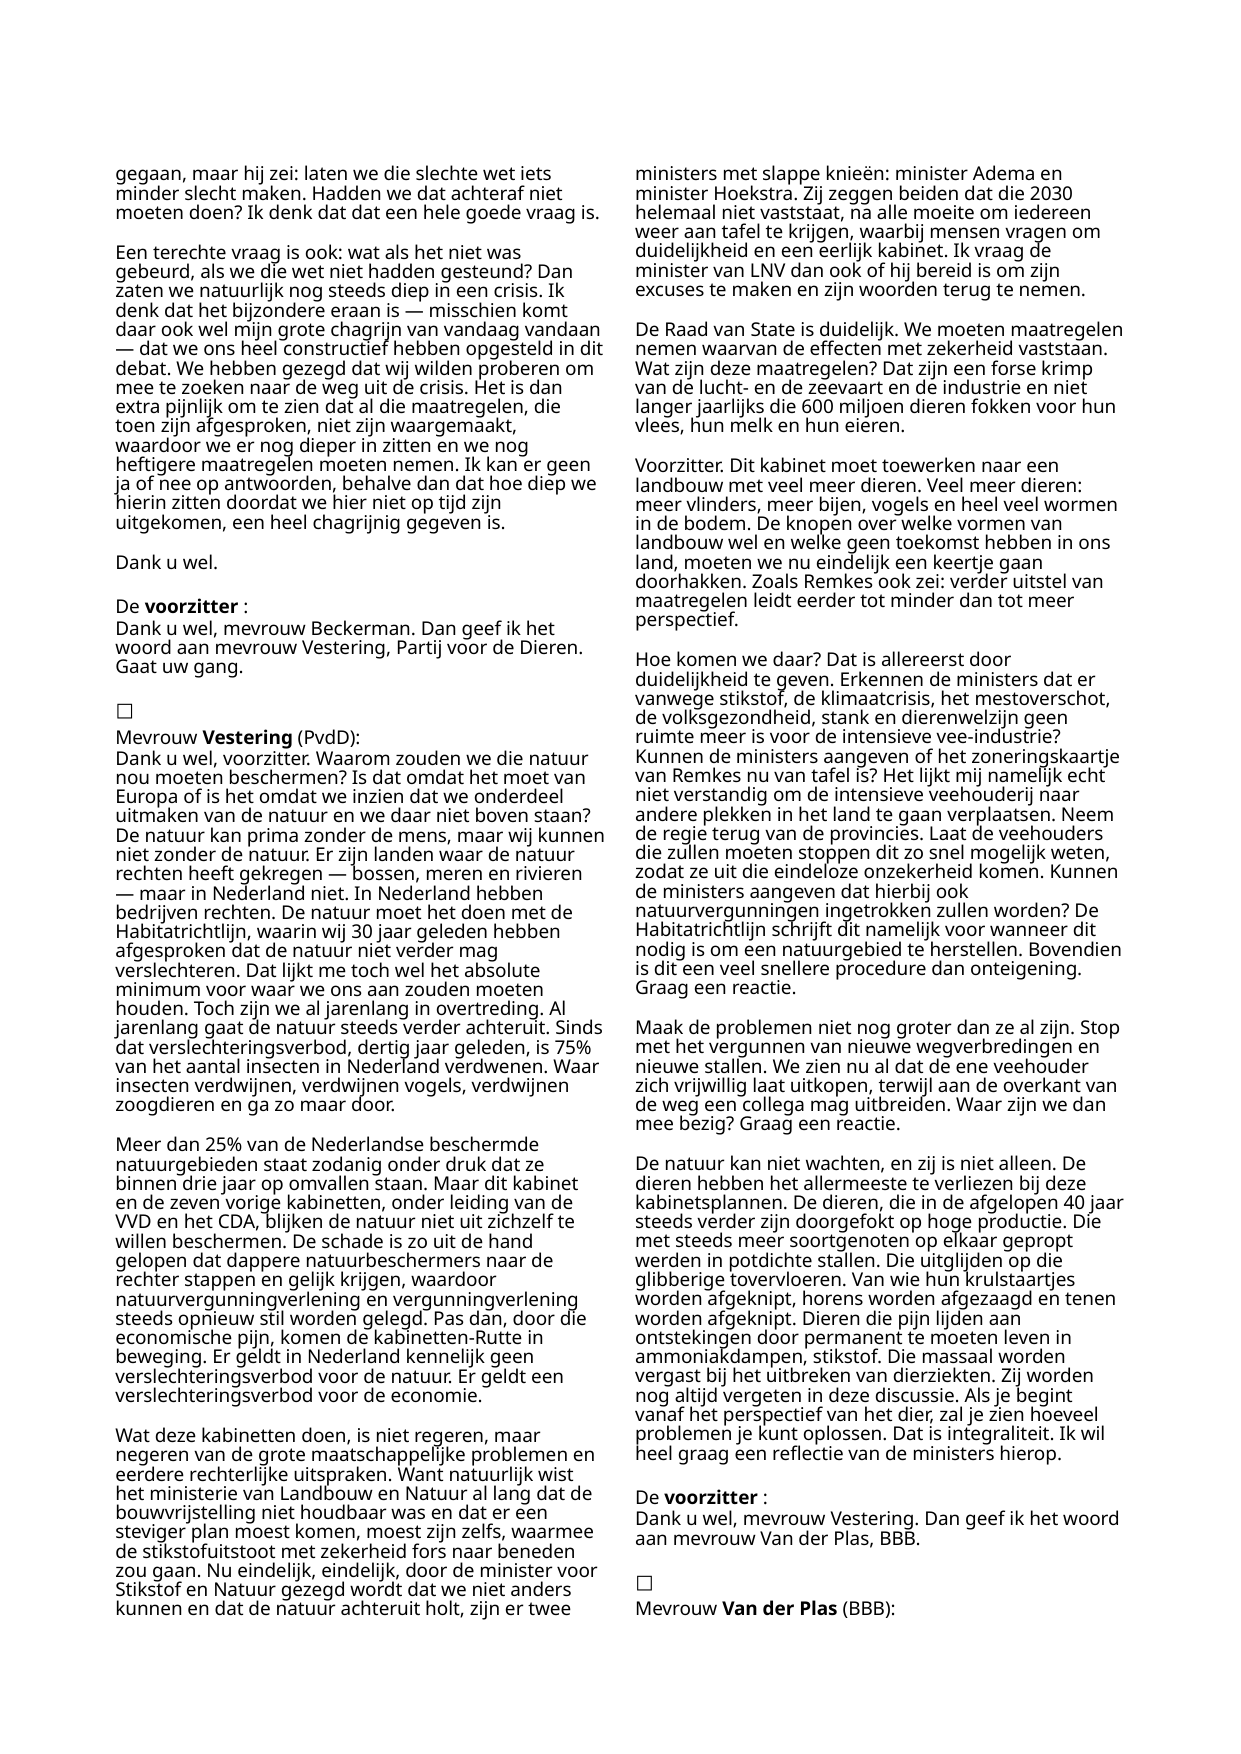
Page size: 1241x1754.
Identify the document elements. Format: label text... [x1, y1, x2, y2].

text Dank u wel, voorzitter. Waarom zouden we die natuur nou moeten beschermen? Is dat omdat het moet van Europa of is het omdat we inzien dat we onderdeel uitmaken van de natuur en we daar niet boven staan? De natuur kan prima zonder de mens, maar wij kunnen niet zonder de natuur. Er zijn landen waar de natuur rechten heeft gekregen — bossen, meren en rivieren — maar in Nederland niet. In Nederland hebben bedrijven rechten. De natuur moet het doen met de Habitatrichtlijn, waarin wij 30 jaar geleden hebben afgesproken dat de natuur niet verder mag verslechteren. Dat lijkt me toch wel het absolute minimum voor waar we ons aan zouden moeten houden. Toch zijn we al jarenlang in overtreding. Al jarenlang gaat de natuur steeds verder achteruit. Sinds dat verslechteringsverbod, dertig jaar geleden, is 75% van het aantal insecten in Nederland verdwenen. Waar insecten verdwijnen, verdwijnen vogels, verdwijnen zoogdieren en ga zo maar door. [115, 749, 605, 1116]
text De voorzitter : [635, 1484, 1125, 1510]
text Voorzitter. Dit kabinet moet toewerken naar een landbouw met veel meer dieren. Veel meer dieren: meer vlinders, meer bijen, vogels en heel veel wormen in de bodem. De knopen over welke vormen van landbouw wel en welke geen toekomst hebben in ons land, moeten we nu eindelijk een keertje gaan doorhakken. Zoals Remkes ook zei: verder uitstel van maatregelen leidt eerder tot minder dan tot meer perspectief. [635, 457, 1125, 631]
text Mevrouw Van der Plas (BBB): [635, 1595, 1125, 1621]
text Hoe komen we daar? Dat is allereerst door duidelijkheid te geven. Erkennen de ministers dat er vanwege stikstof, de klimaatcrisis, het mestoverschot, de volksgezondheid, stank en dierenwelzijn geen ruimte meer is voor de intensieve vee-industrie? Kunnen de ministers aangeven of het zoneringskaartje van Remkes nu van tafel is? Het lijkt mij namelijk echt niet verstandig om de intensieve veehouderij naar andere plekken in het land te gaan verplaatsen. Neem de regie terug van de provincies. Laat de veehouders die zullen moeten stoppen dit zo snel mogelijk weten, zodat ze uit die eindeloze onzekerheid komen. Kunnen de ministers aangeven dat hierbij ook natuurvergunningen ingetrokken zullen worden? De Habitatrichtlijn schrijft dit namelijk voor wanneer dit nodig is om een natuurgebied te herstellen. Bovendien is dit een veel snellere procedure dan onteigening. Graag een reactie. [635, 651, 1125, 998]
text ministers met slappe knieën: minister Adema en minister Hoekstra. Zij zeggen beiden dat die 2030 helemaal niet vaststaat, na alle moeite om iedereen weer aan tafel te krijgen, waarbij mensen vragen om duidelijkheid en een eerlijk kabinet. Ik vraag de minister van LNV dan ook of hij bereid is om zijn excuses te maken en zijn woorden terug te nemen. [635, 165, 1125, 300]
text Dank u wel, mevrouw Beckerman. Dan geef ik het woord aan mevrouw Vestering, Partij voor de Dieren. Gaat uw gang. [115, 619, 605, 677]
text De Raad van State is duidelijk. We moeten maatregelen nemen waarvan de effecten met zekerheid vaststaan. Wat zijn deze maatregelen? Dat zijn een forse krimp van de lucht- en de zeevaart en de industrie en niet langer jaarlijks die 600 miljoen dieren fokken voor hun vlees, hun melk en hun eieren. [635, 321, 1125, 437]
text De natuur kan niet wachten, en zij is niet alleen. De dieren hebben het allermeeste te verliezen bij deze kabinetsplannen. De dieren, die in de afgelopen 40 jaar steeds verder zijn doorgefokt op hoge productie. Die met steeds meer soortgenoten op elkaar gepropt werden in potdichte stallen. Die uitglijden op die glibberige tovervloeren. Van wie hun krulstaartjes worden afgeknipt, horens worden afgezaagd en tenen worden afgeknipt. Dieren die pijn lijden aan ontstekingen door permanent te moeten leven in ammoniakdampen, stikstof. Die massaal worden vergast bij het uitbreken van dierziekten. Zij worden nog altijd vergeten in deze discussie. Als je begint vanaf het perspectief van het dier, zal je zien hoeveel problemen je kunt oplossen. Dat is integraliteit. Ik wil heel graag een reflectie van de ministers hierop. [635, 1155, 1125, 1464]
text Een terechte vraag is ook: wat als het niet was gebeurd, als we die wet niet hadden gesteund? Dan zaten we natuurlijk nog steeds diep in een crisis. Ik denk dat het bijzondere eraan is — misschien komt daar ook wel mijn grote chagrijn van vandaag vandaan — dat we ons heel constructief hebben opgesteld in dit debat. We hebben gezegd dat wij wilden proberen om mee te zoeken naar de weg uit de crisis. Het is dan extra pijnlijk om te zien dat al die maatregelen, die toen zijn afgesproken, niet zijn waargemaakt, waardoor we er nog dieper in zitten en we nog heftigere maatregelen moeten nemen. Ik kan er geen ja of nee op antwoorden, behalve dan dat hoe diep we hierin zitten doordat we hier niet op tijd zijn uitgekomen, een heel chagrijnig gegeven is. [115, 244, 605, 533]
text Mevrouw Vestering (PvdD): [115, 724, 605, 749]
text Maak de problemen niet nog groter dan ze al zijn. Stop met het vergunnen van nieuwe wegverbredingen en nieuwe stallen. We zien nu al dat de ene veehouder zich vrijwillig laat uitkopen, terwijl aan de overkant van de weg een collega mag uitbreiden. Waar zijn we dan mee bezig? Graag een reactie. [635, 1019, 1125, 1135]
text Dank u wel, mevrouw Vestering. Dan geef ik het woord aan mevrouw Van der Plas, BBB. [635, 1510, 1125, 1549]
text gegaan, maar hij zei: laten we die slechte wet iets minder slecht maken. Hadden we dat achteraf niet moeten doen? Ik denk dat dat een hele goede vraag is. [115, 165, 605, 223]
text Meer dan 25% van de Nederlandse beschermde natuurgebieden staat zodanig onder druk dat ze binnen drie jaar op omvallen staan. Maar dit kabinet en de zeven vorige kabinetten, onder leiding van de VVD en het CDA, blijken de natuur niet uit zichzelf te willen beschermen. De schade is zo uit de hand gelopen dat dappere natuurbeschermers naar de rechter stappen en gelijk krijgen, waardoor natuurvergunningverlening en vergunningverlening steeds opnieuw stil worden gelegd. Pas dan, door die economische pijn, komen de kabinetten-Rutte in beweging. Er geldt in Nederland kennelijk geen verslechteringsverbod voor de natuur. Er geldt een verslechteringsverbod voor de economie. [115, 1136, 605, 1406]
text ⬜ [635, 1570, 1125, 1595]
text Wat deze kabinetten doen, is niet regeren, maar negeren van de grote maatschappelijke problemen en eerdere rechterlijke uitspraken. Want natuurlijk wist het ministerie van Landbouw en Natuur al lang dat de bouwvrijstelling niet houdbaar was en dat er een steviger plan moest komen, moest zijn zelfs, waarmee de stikstofuitstoot met zekerheid fors naar beneden zou gaan. Nu eindelijk, eindelijk, door de minister voor Stikstof en Natuur gezegd wordt dat we niet anders kunnen en dat de natuur achteruit holt, zijn er twee [115, 1427, 605, 1620]
text De voorzitter : [115, 594, 605, 619]
text Dank u wel. [115, 554, 605, 573]
text ⬜ [115, 698, 605, 724]
